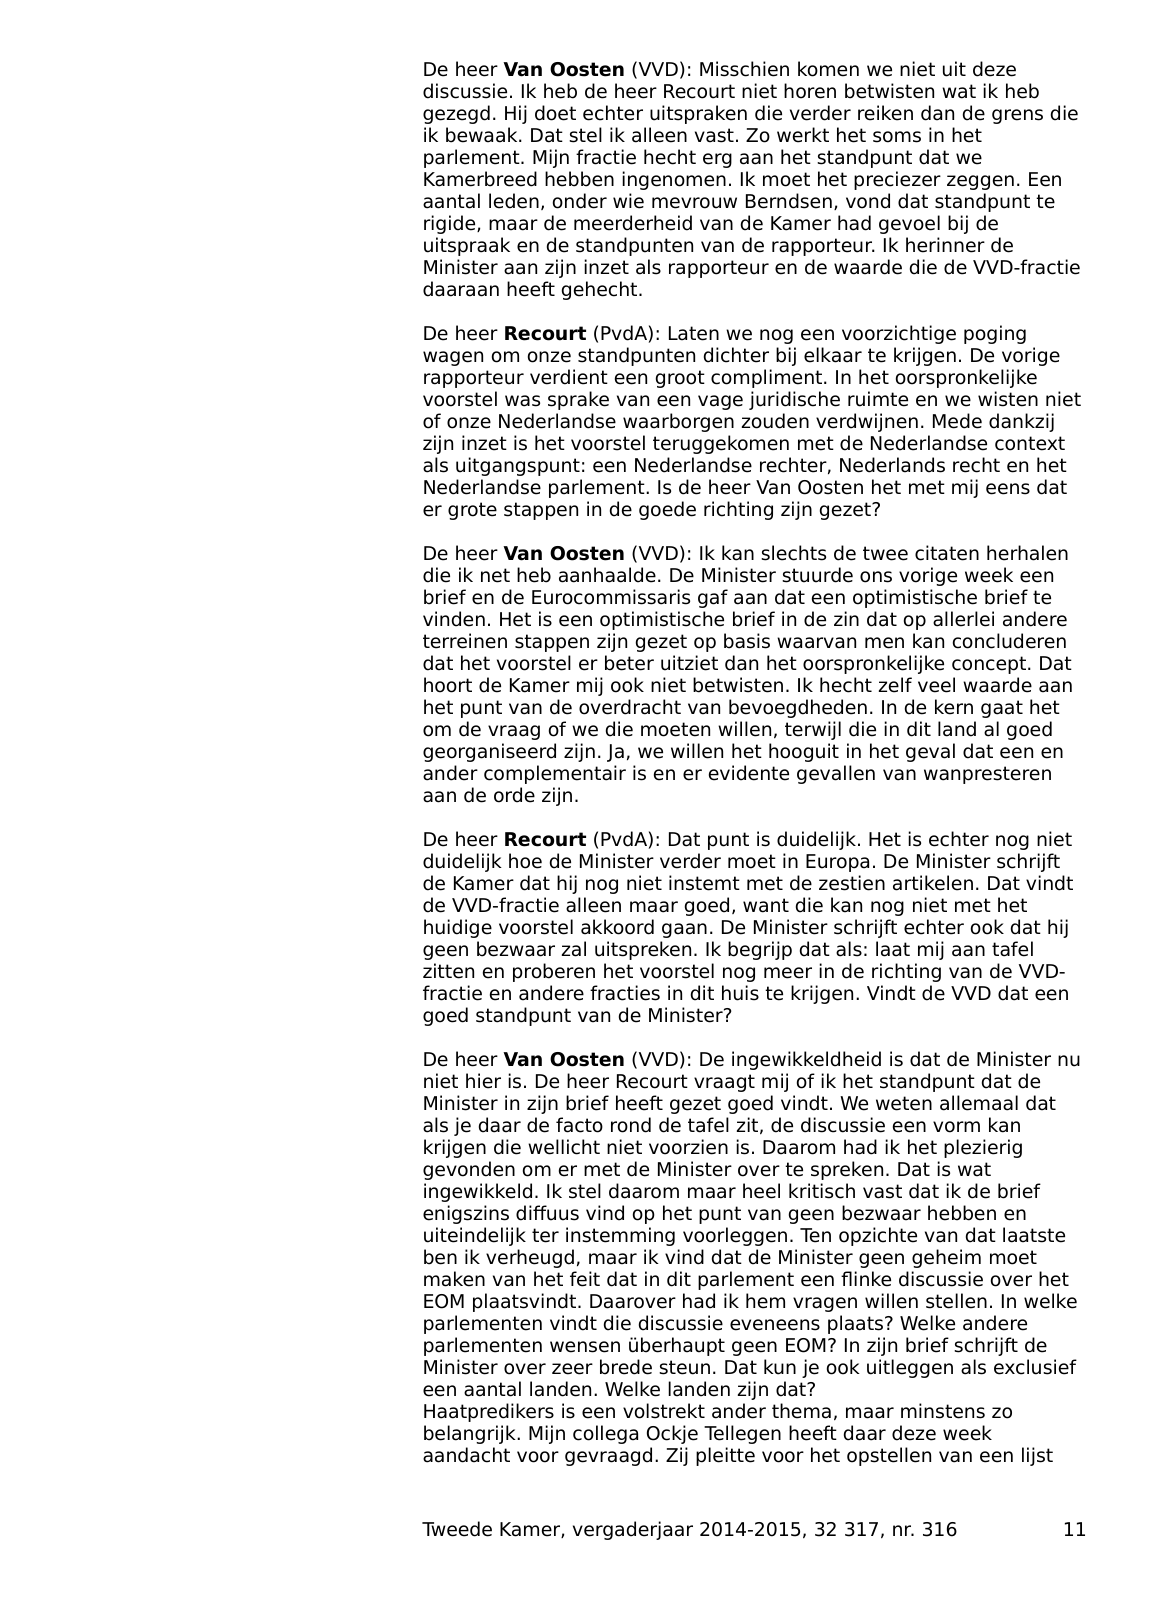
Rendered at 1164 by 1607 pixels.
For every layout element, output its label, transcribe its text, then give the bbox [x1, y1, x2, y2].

text De heer Van Oosten (VVD): Ik kan slechts de twee citaten herhalen die ik net heb aanhaalde. De Minister stuurde ons vorige week een brief en de Eurocommissaris gaf aan dat een optimistische brief te vinden. Het is een optimistische brief in de zin dat op allerlei andere terreinen stappen zijn gezet op basis waarvan men kan concluderen dat het voorstel er beter uitziet dan het oorspronkelijke concept. Dat hoort de Kamer mij ook niet betwisten. Ik hecht zelf veel waarde aan het punt van de overdracht van bevoegdheden. In de kern gaat het om de vraag of we die moeten willen, terwijl die in dit land al goed georganiseerd zijn. Ja, we willen het hooguit in het geval dat een en ander complementair is en er evidente gevallen van wanpresteren aan de orde zijn. [422, 543, 1087, 807]
text De heer Recourt (PvdA): Laten we nog een voorzichtige poging wagen om onze standpunten dichter bij elkaar te krijgen. De vorige rapporteur verdient een groot compliment. In het oorspronkelijke voorstel was sprake van een vage juridische ruimte en we wisten niet of onze Nederlandse waarborgen zouden verdwijnen. Mede dankzij zijn inzet is het voorstel teruggekomen met de Nederlandse context als uitgangspunt: een Nederlandse rechter, Nederlands recht en het Nederlandse parlement. Is de heer Van Oosten het met mij eens dat er grote stappen in de goede richting zijn gezet? [422, 323, 1087, 521]
text Haatpredikers is een volstrekt ander thema, maar minstens zo belangrijk. Mijn collega Ockje Tellegen heeft daar deze week aandacht voor gevraagd. Zij pleitte voor het opstellen van een lijst [422, 1401, 1087, 1467]
text De heer Van Oosten (VVD): Misschien komen we niet uit deze discussie. Ik heb de heer Recourt niet horen betwisten wat ik heb gezegd. Hij doet echter uitspraken die verder reiken dan de grens die ik bewaak. Dat stel ik alleen vast. Zo werkt het soms in het parlement. Mijn fractie hecht erg aan het standpunt dat we Kamerbreed hebben ingenomen. Ik moet het preciezer zeggen. Een aantal leden, onder wie mevrouw Berndsen, vond dat standpunt te rigide, maar de meerderheid van de Kamer had gevoel bij de uitspraak en de standpunten van de rapporteur. Ik herinner de Minister aan zijn inzet als rapporteur en de waarde die de VVD-fractie daaraan heeft gehecht. [422, 59, 1087, 301]
text De heer Van Oosten (VVD): De ingewikkeldheid is dat de Minister nu niet hier is. De heer Recourt vraagt mij of ik het standpunt dat de Minister in zijn brief heeft gezet goed vindt. We weten allemaal dat als je daar de facto rond de tafel zit, de discussie een vorm kan krijgen die wellicht niet voorzien is. Daarom had ik het plezierig gevonden om er met de Minister over te spreken. Dat is wat ingewikkeld. Ik stel daarom maar heel kritisch vast dat ik de brief enigszins diffuus vind op het punt van geen bezwaar hebben en uiteindelijk ter instemming voorleggen. Ten opzichte van dat laatste ben ik verheugd, maar ik vind dat de Minister geen geheim moet maken van het feit dat in dit parlement een flinke discussie over het EOM plaatsvindt. Daarover had ik hem vragen willen stellen. In welke parlementen vindt die discussie eveneens plaats? Welke andere parlementen wensen überhaupt geen EOM? In zijn brief schrijft de Minister over zeer brede steun. Dat kun je ook uitleggen als exclusief een aantal landen. Welke landen zijn dat? [422, 1049, 1087, 1401]
text De heer Recourt (PvdA): Dat punt is duidelijk. Het is echter nog niet duidelijk hoe de Minister verder moet in Europa. De Minister schrijft de Kamer dat hij nog niet instemt met de zestien artikelen. Dat vindt de VVD-fractie alleen maar goed, want die kan nog niet met het huidige voorstel akkoord gaan. De Minister schrijft echter ook dat hij geen bezwaar zal uitspreken. Ik begrijp dat als: laat mij aan tafel zitten en proberen het voorstel nog meer in de richting van de VVD-fractie en andere fracties in dit huis te krijgen. Vindt de VVD dat een goed standpunt van de Minister? [422, 829, 1087, 1027]
